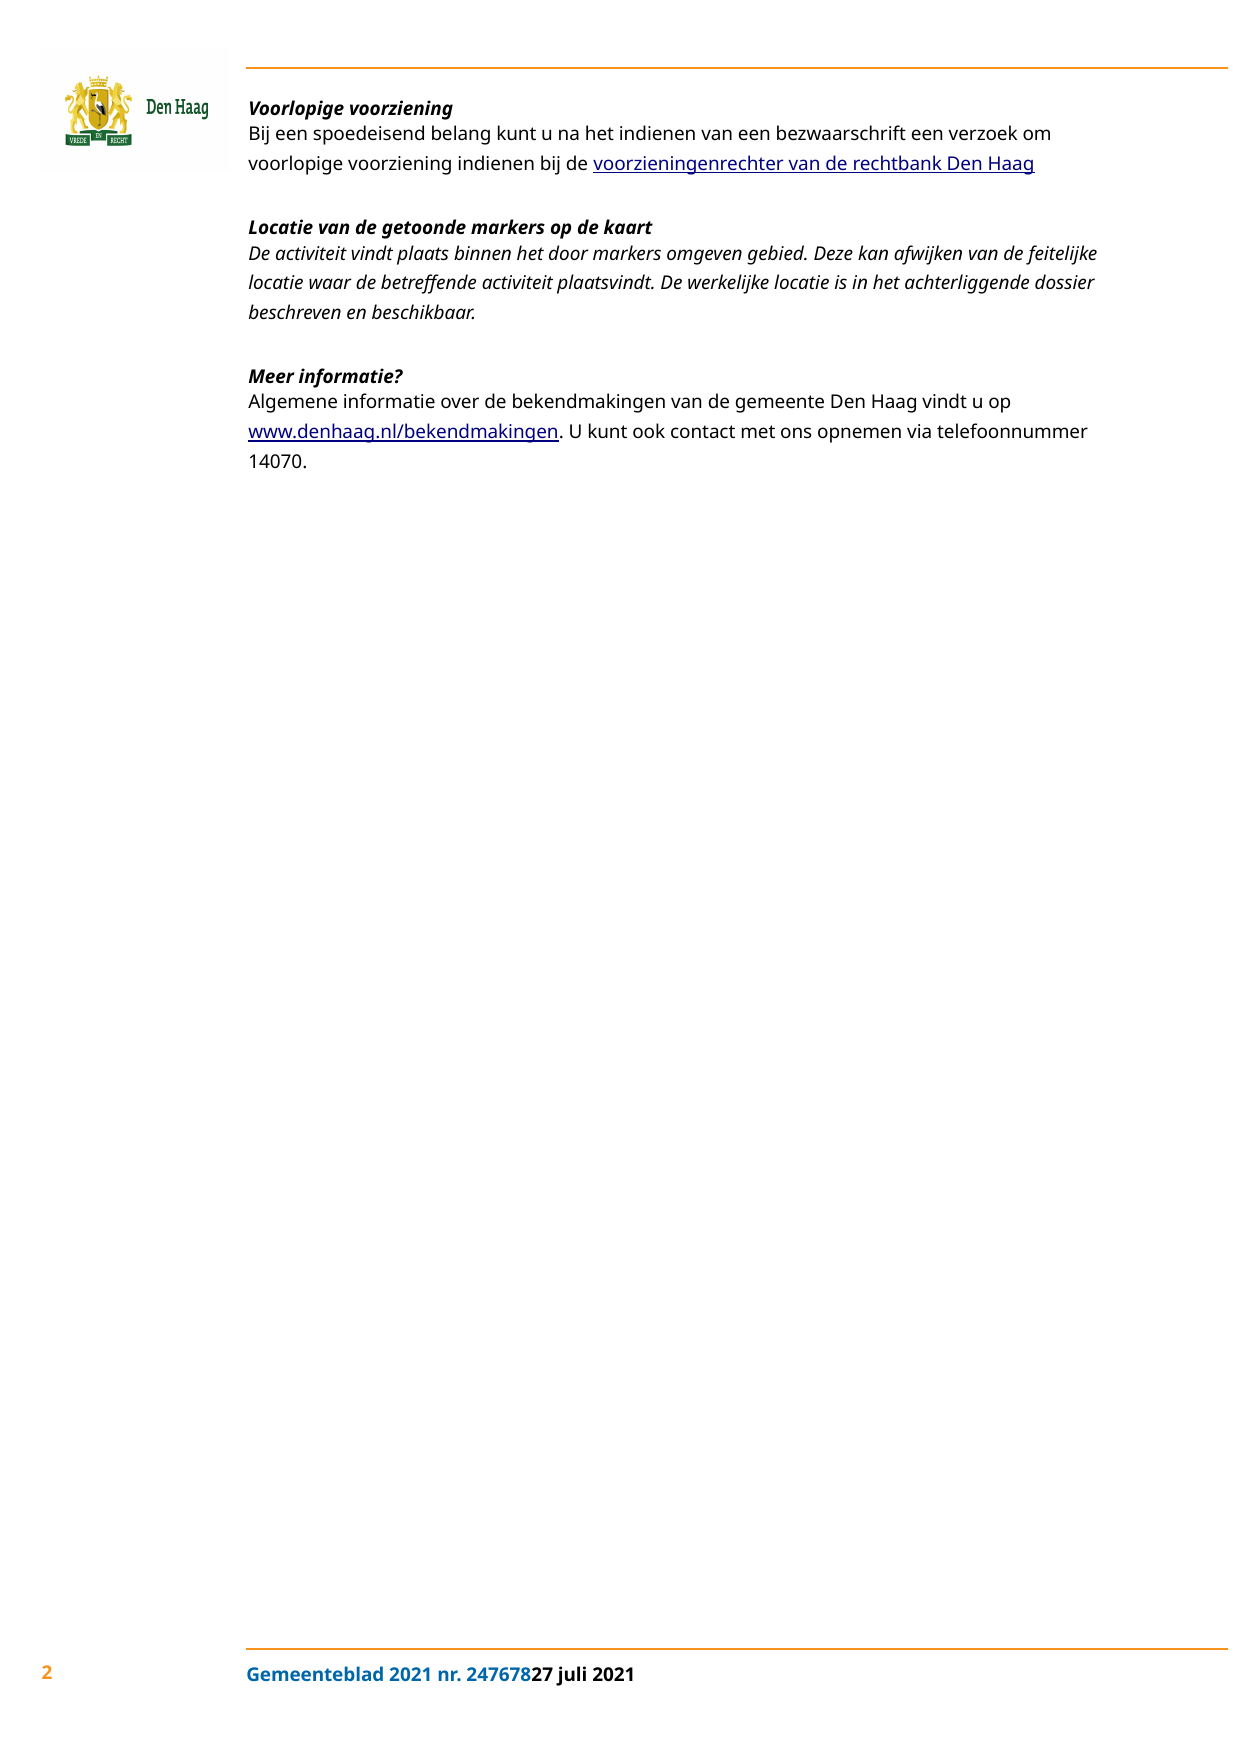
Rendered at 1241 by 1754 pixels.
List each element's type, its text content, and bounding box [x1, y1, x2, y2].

text De activiteit vindt plaats binnen het door markers omgeven gebied. Deze kan afwijken van de feitelijke locatie waar de betreffende activiteit plaatsvindt. De werkelijke locatie is in het achterliggende dossier beschreven en beschikbaar. [248, 240, 1152, 325]
text Meer informatie? [248, 363, 1152, 389]
text Algemene informatie over de bekendmakingen van de gemeente Den Haag vindt u op www.denhaag.nl/bekendmakingen. U kunt ook contact met ons opnemen via telefoonnummer 14070. [248, 389, 1152, 473]
picture [41, 47, 231, 172]
text Voorlopige voorziening [248, 95, 1152, 121]
text Bij een spoedeisend belang kunt u na het indienen van een bezwaarschrift een verzoek om voorlopige voorziening indienen bij de voorzieningenrechter van de rechtbank Den Haag [248, 121, 1152, 176]
text Locatie van de getoonde markers op de kaart [248, 214, 1152, 240]
